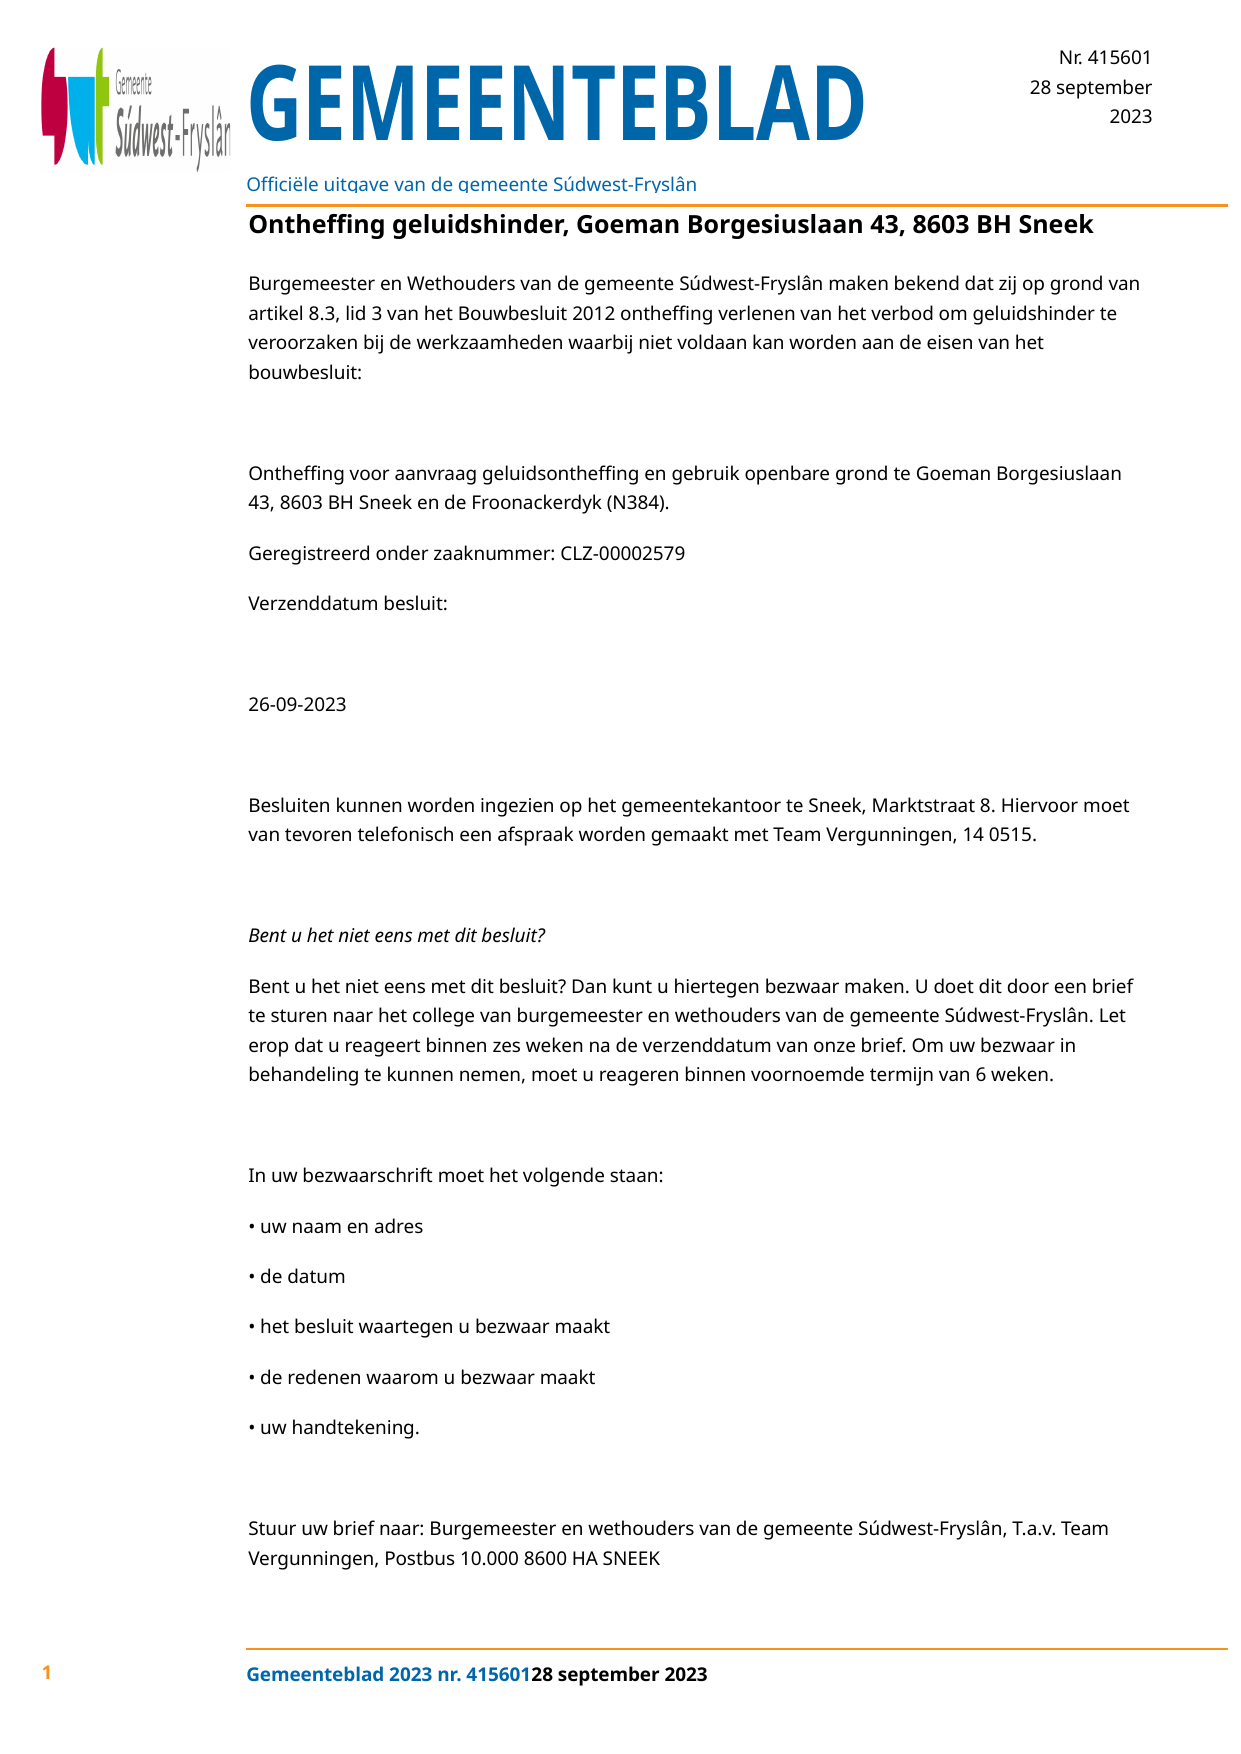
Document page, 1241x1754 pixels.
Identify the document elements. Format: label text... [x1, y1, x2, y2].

text • de datum [248, 1263, 1152, 1289]
text • de redenen waarom u bezwaar maakt [248, 1364, 1152, 1390]
text Stuur uw brief naar: Burgemeester en wethouders van de gemeente Súdwest-Fryslân, T.a.v. Team Vergunningen, Postbus 10.000 8600 HA SNEEK [248, 1515, 1152, 1571]
text Ontheffing voor aanvraag geluidsontheffing en gebruik openbare grond te Goeman Borgesiuslaan 43, 8603 BH Sneek en de Froonackerdyk (N384). [248, 460, 1152, 515]
text Ontheffing geluidshinder, Goeman Borgesiuslaan 43, 8603 BH Sneek [248, 207, 1152, 241]
text Burgemeester en Wethouders van de gemeente Súdwest-Fryslân maken bekend dat zij op grond van artikel 8.3, lid 3 van het Bouwbesluit 2012 ontheffing verlenen van het verbod om geluidshinder te veroorzaken bij de werkzaamheden waarbij niet voldaan kan worden aan de eisen van het bouwbesluit: [248, 270, 1152, 385]
text 26-09-2023 [248, 691, 1152, 717]
text Geregistreerd onder zaaknummer: CLZ-00002579 [248, 540, 1152, 566]
text Besluiten kunnen worden ingezien op het gemeentekantoor te Sneek, Marktstraat 8. Hiervoor moet van tevoren telefonisch een afspraak worden gemaakt met Team Vergunningen, 14 0515. [248, 792, 1152, 847]
text • het besluit waartegen u bezwaar maakt [248, 1314, 1152, 1339]
text Bent u het niet eens met dit besluit? [248, 922, 1152, 948]
text In uw bezwaarschrift moet het volgende staan: [248, 1162, 1152, 1188]
text • uw handtekening. [248, 1414, 1152, 1440]
text • uw naam en adres [248, 1213, 1152, 1238]
text Verzenddatum besluit: [248, 590, 1152, 616]
text Bent u het niet eens met dit besluit? Dan kunt u hiertegen bezwaar maken. U doet dit door een brief te sturen naar het college van burgemeester en wethouders van de gemeente Súdwest-Fryslân. Let erop dat u reageert binnen zes weken na de verzenddatum van onze brief. Om uw bezwaar in behandeling te kunnen nemen, moet u reageren binnen voornoemde termijn van 6 weken. [248, 973, 1152, 1087]
picture [41, 47, 231, 172]
